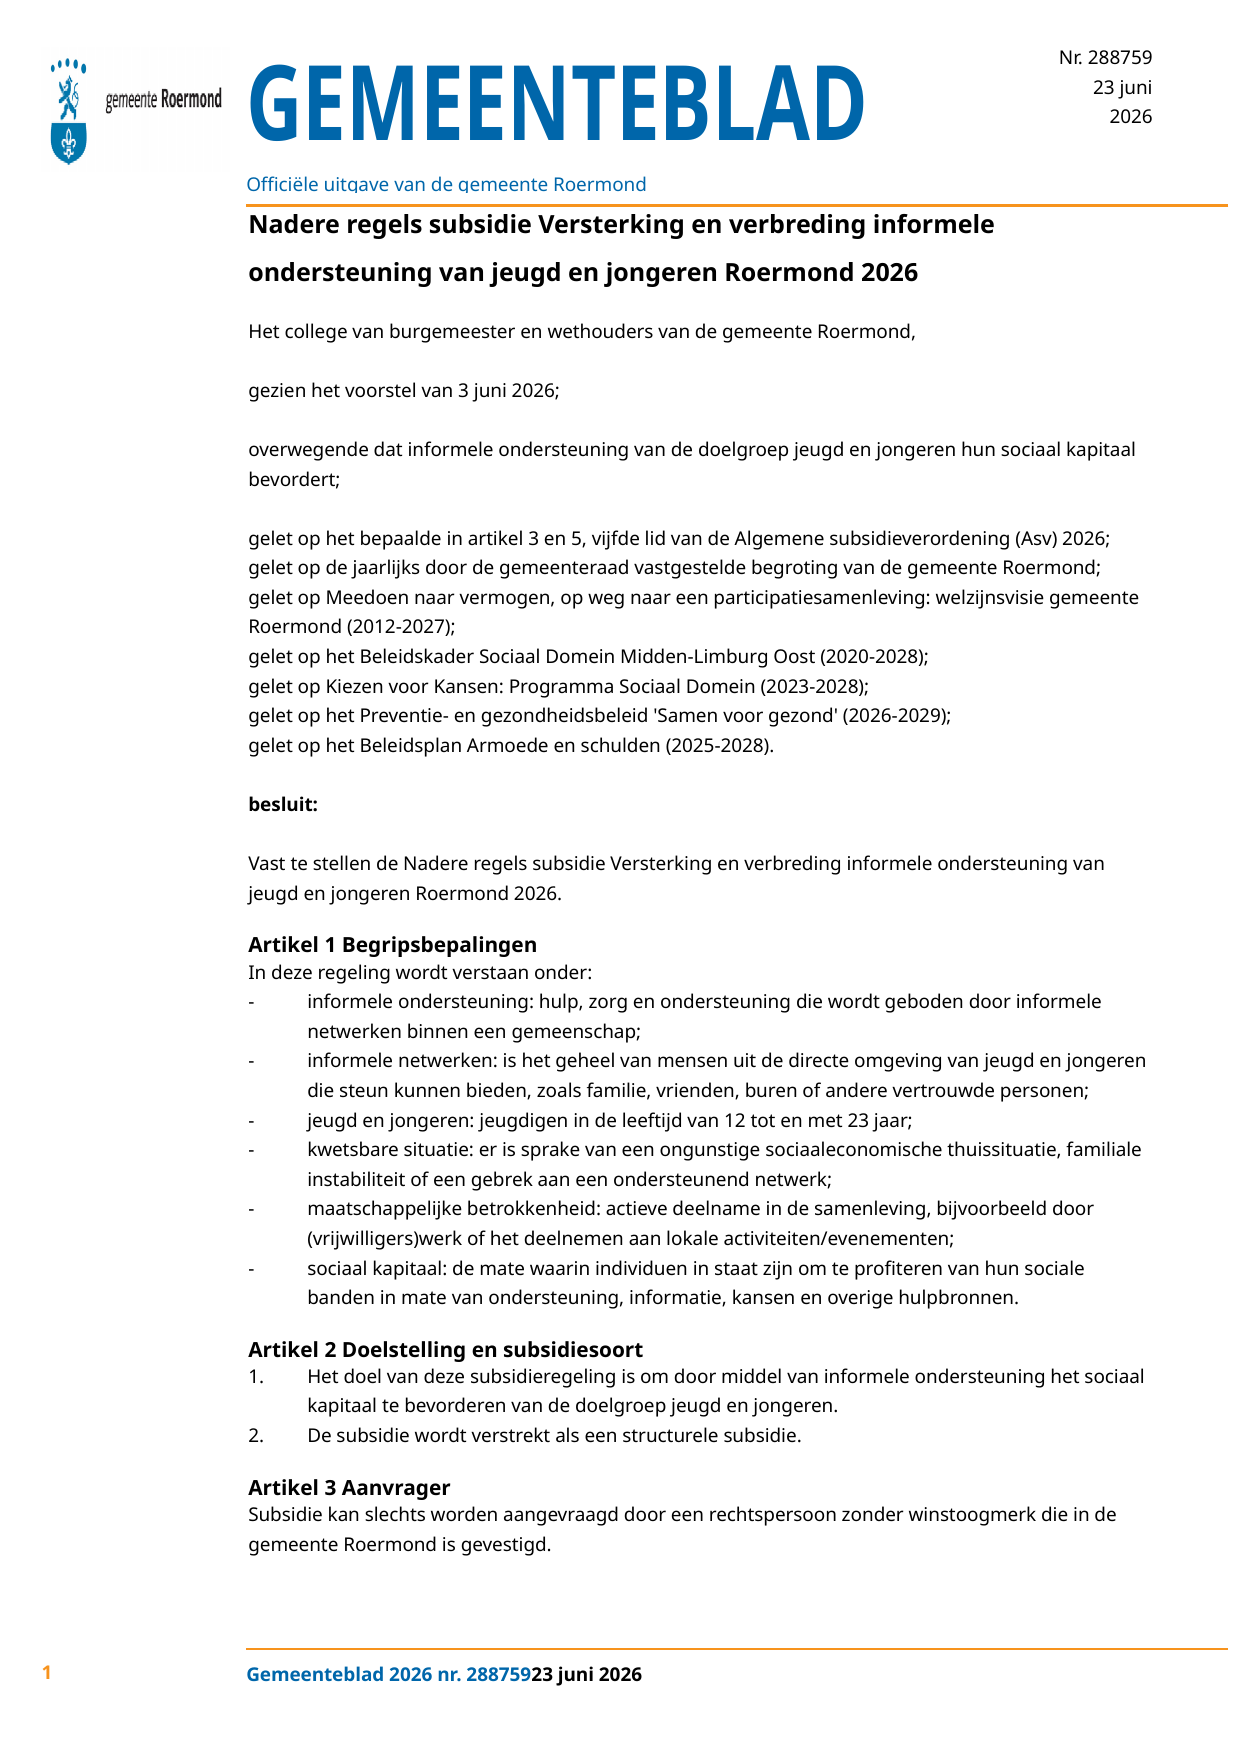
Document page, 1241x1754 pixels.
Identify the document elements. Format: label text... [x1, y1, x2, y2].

list Het doel van deze subsidieregeling is om door middel van informele ondersteuning het sociaal kapitaal te bevorderen van de doelgroep jeugd en jongeren. [248, 1363, 1152, 1418]
text gelet op het Beleidskader Sociaal Domein Midden-Limburg Oost (2020-2028); [248, 643, 1152, 669]
text gelet op Kiezen voor Kansen: Programma Sociaal Domein (2023-2028); [248, 673, 1152, 699]
text gelet op het Preventie- en gezondheidsbeleid 'Samen voor gezond' (2026-2029); [248, 702, 1152, 728]
text besluit: [248, 791, 1152, 817]
list informele ondersteuning: hulp, zorg en ondersteuning die wordt geboden door informele netwerken binnen een gemeenschap; [248, 988, 1152, 1044]
text overwegende dat informele ondersteuning van de doelgroep jeugd en jongeren hun sociaal kapitaal bevordert; [248, 436, 1152, 492]
text Vast te stellen de Nadere regels subsidie Versterking en verbreding informele ondersteuning van jeugd en jongeren Roermond 2026. [248, 850, 1152, 906]
text Het college van burgemeester en wethouders van de gemeente Roermond, [248, 318, 1152, 344]
list jeugd en jongeren: jeugdigen in de leeftijd van 12 tot en met 23 jaar; [248, 1107, 1152, 1132]
list kwetsbare situatie: er is sprake van een ongunstige sociaaleconomische thuissituatie, familiale instabiliteit of een gebrek aan een ondersteunend netwerk; [248, 1136, 1152, 1192]
list informele netwerken: is het geheel van mensen uit de directe omgeving van jeugd en jongeren die steun kunnen bieden, zoals familie, vrienden, buren of andere vertrouwde personen; [248, 1048, 1152, 1103]
text Artikel 2 Doelstelling en subsidiesoort [248, 1335, 1152, 1363]
list maatschappelijke betrokkenheid: actieve deelname in de samenleving, bijvoorbeeld door (vrijwilligers)werk of het deelnemen aan lokale activiteiten/evenementen; [248, 1196, 1152, 1251]
text In deze regeling wordt verstaan onder: [248, 959, 1152, 984]
list De subsidie wordt verstrekt als een structurele subsidie. [248, 1422, 1152, 1448]
text gelet op het Beleidsplan Armoede en schulden (2025-2028). [248, 732, 1152, 758]
text Artikel 3 Aanvrager [248, 1473, 1152, 1501]
text gelet op Meedoen naar vermogen, op weg naar een participatiesamenleving: welzijnsvisie gemeente Roermond (2012-2027); [248, 584, 1152, 639]
text gezien het voorstel van 3 juni 2026; [248, 377, 1152, 403]
text Subsidie kan slechts worden aangevraagd door een rechtspersoon zonder winstoogmerk die in de gemeente Roermond is gevestigd. [248, 1501, 1152, 1556]
text gelet op het bepaalde in artikel 3 en 5, vijfde lid van de Algemene subsidieverordening (Asv) 2026; [248, 525, 1152, 551]
list sociaal kapitaal: de mate waarin individuen in staat zijn om te profiteren van hun sociale banden in mate van ondersteuning, informatie, kansen en overige hulpbronnen. [248, 1255, 1152, 1310]
picture [41, 47, 231, 172]
text gelet op de jaarlijks door de gemeenteraad vastgestelde begroting van de gemeente Roermond; [248, 554, 1152, 580]
text Artikel 1 Begripsbepalingen [248, 930, 1152, 959]
text Nadere regels subsidie Versterking en verbreding informele ondersteuning van jeugd en jongeren Roermond 2026 [248, 207, 1152, 288]
